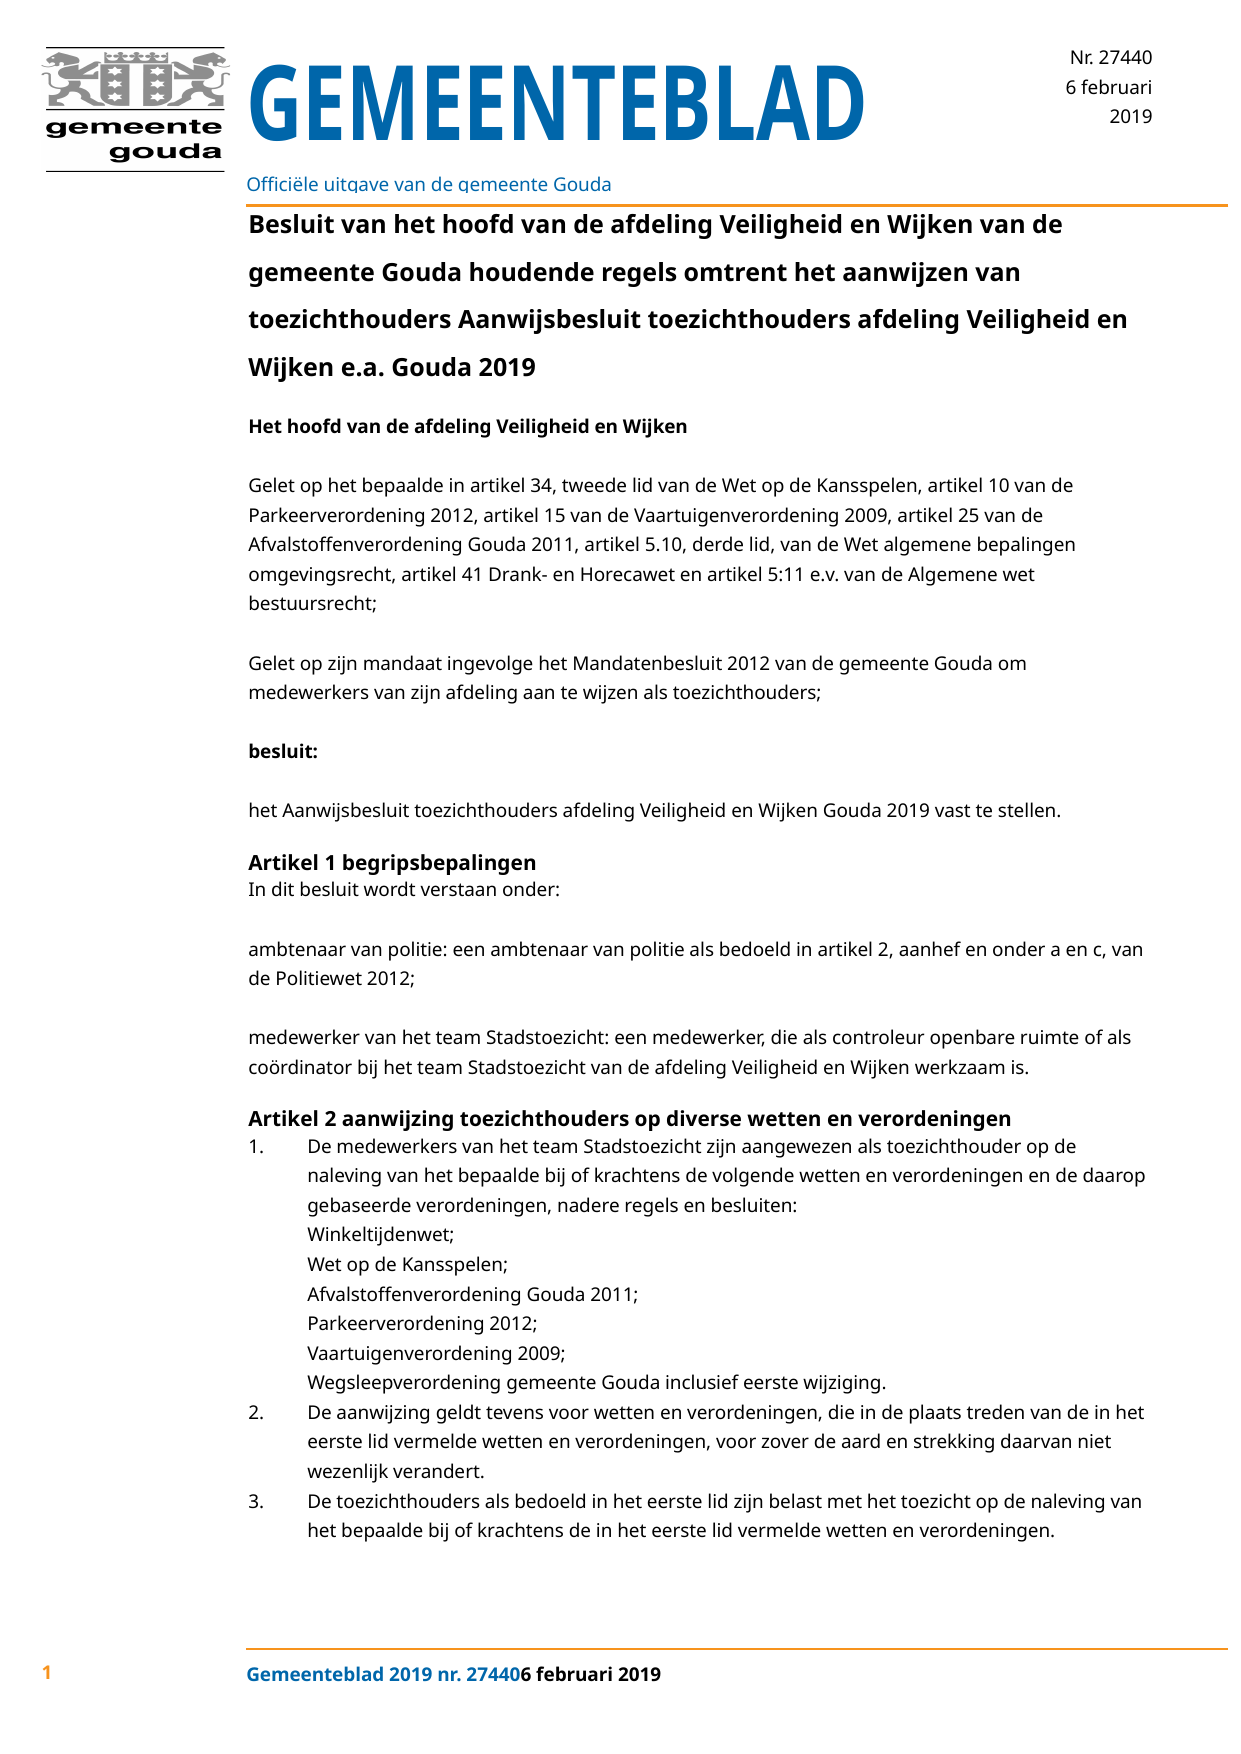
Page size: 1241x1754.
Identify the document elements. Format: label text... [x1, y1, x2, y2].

list Winkeltijdenwet; [248, 1222, 1152, 1247]
list Wegsleepverordening gemeente Gouda inclusief eerste wijziging. [248, 1369, 1152, 1395]
text besluit: [248, 738, 1152, 764]
text Artikel 1 begripsbepalingen [248, 848, 1152, 877]
list De medewerkers van het team Stadstoezicht zijn aangewezen als toezichthouder op de naleving van het bepaalde bij of krachtens de volgende wetten en verordeningen en de daarop gebaseerde verordeningen, nadere regels en besluiten: [248, 1133, 1152, 1218]
text ambtenaar van politie: een ambtenaar van politie als bedoeld in artikel 2, aanhef en onder a en c, van de Politiewet 2012; [248, 936, 1152, 991]
text In dit besluit wordt verstaan onder: [248, 877, 1152, 902]
text Gelet op zijn mandaat ingevolge het Mandatenbesluit 2012 van de gemeente Gouda om medewerkers van zijn afdeling aan te wijzen als toezichthouders; [248, 650, 1152, 705]
picture [41, 47, 231, 172]
text Artikel 2 aanwijzing toezichthouders op diverse wetten en verordeningen [248, 1104, 1152, 1133]
text Besluit van het hoofd van de afdeling Veiligheid en Wijken van de gemeente Gouda houdende regels omtrent het aanwijzen van toezichthouders Aanwijsbesluit toezichthouders afdeling Veiligheid en Wijken e.a. Gouda 2019 [248, 207, 1152, 384]
text Gelet op het bepaalde in artikel 34, tweede lid van de Wet op de Kansspelen, artikel 10 van de Parkeerverordening 2012, artikel 15 van de Vaartuigenverordening 2009, artikel 25 van de Afvalstoffenverordening Gouda 2011, artikel 5.10, derde lid, van de Wet algemene bepalingen omgevingsrecht, artikel 41 Drank- en Horecawet en artikel 5:11 e.v. van de Algemene wet bestuursrecht; [248, 472, 1152, 616]
list Wet op de Kansspelen; [248, 1251, 1152, 1277]
list Parkeerverordening 2012; [248, 1310, 1152, 1336]
text Het hoofd van de afdeling Veiligheid en Wijken [248, 413, 1152, 439]
list De aanwijzing geldt tevens voor wetten en verordeningen, die in de plaats treden van de in het eerste lid vermelde wetten en verordeningen, voor zover de aard en strekking daarvan niet wezenlijk verandert. [248, 1399, 1152, 1484]
list Vaartuigenverordening 2009; [248, 1340, 1152, 1366]
text het Aanwijsbesluit toezichthouders afdeling Veiligheid en Wijken Gouda 2019 vast te stellen. [248, 798, 1152, 823]
list De toezichthouders als bedoeld in het eerste lid zijn belast met het toezicht op de naleving van het bepaalde bij of krachtens de in het eerste lid vermelde wetten en verordeningen. [248, 1488, 1152, 1543]
text medewerker van het team Stadstoezicht: een medewerker, die als controleur openbare ruimte of als coördinator bij het team Stadstoezicht van de afdeling Veiligheid en Wijken werkzaam is. [248, 1024, 1152, 1080]
list Afvalstoffenverordening Gouda 2011; [248, 1281, 1152, 1307]
